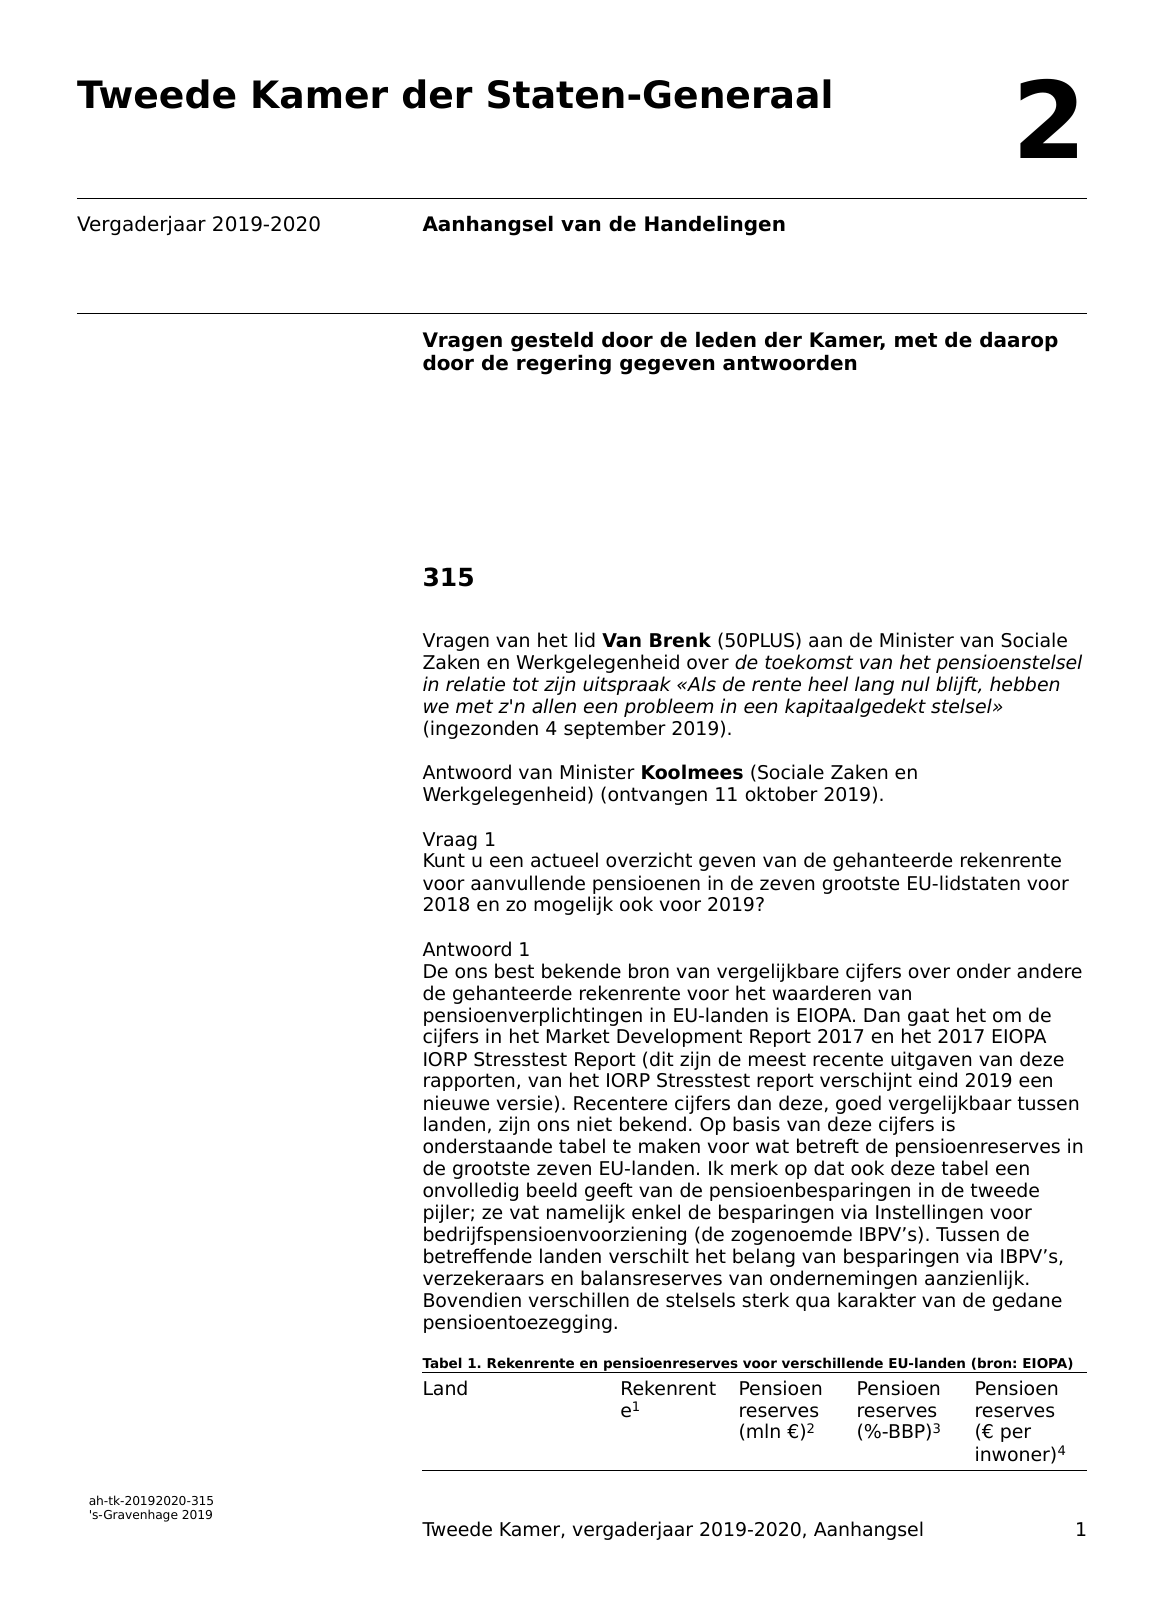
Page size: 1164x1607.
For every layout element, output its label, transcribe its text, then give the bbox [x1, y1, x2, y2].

text Vraag 1 [422, 828, 1087, 850]
table_header Tweede Kamer der Staten-Generaal [77, 59, 886, 198]
text De ons best bekende bron van vergelijkbare cijfers over onder andere de gehanteerde rekenrente voor het waarderen van pensioenverplichtingen in EU-landen is EIOPA. Dan gaat het om de cijfers in het Market Development Report 2017 en het 2017 EIOPA IORP Stresstest Report (dit zijn de meest recente uitgaven van deze rapporten, van het IORP Stresstest report verschijnt eind 2019 een nieuwe versie). Recentere cijfers dan deze, goed vergelijkbaar tussen landen, zijn ons niet bekend. Op basis van deze cijfers is onderstaande tabel te maken voor wat betreft de pensioenreserves in de grootste zeven EU-landen. Ik merk op dat ook deze tabel een onvolledig beeld geeft van de pensioenbesparingen in de tweede pijler; ze vat namelijk enkel de besparingen via Instellingen voor bedrijfspensioenvoorziening (de zogenoemde IBPV’s). Tussen de betreffende landen verschilt het belang van besparingen via IBPV’s, verzekeraars en balansreserves van ondernemingen aanzienlijk. Bovendien verschillen de stelsels sterk qua karakter van de gedane pensioentoezegging. [422, 961, 1087, 1334]
table_cell Vergaderjaar 2019-2020 [77, 199, 422, 313]
text ah-tk-20192020-315 [88, 1494, 323, 1508]
table_cell Land [422, 1373, 614, 1470]
table_cell Pensioen reserves (%-BBP)3 [850, 1373, 968, 1470]
text Vragen van het lid Van Brenk (50PLUS) aan de Minister van Sociale Zaken en Werkgelegenheid over de toekomst van het pensioenstelsel in relatie tot zijn uitspraak «Als de rente heel lang nul blijft, hebben we met z'n allen een probleem in een kapitaalgedekt stelsel» (ingezonden 4 september 2019). [422, 630, 1087, 740]
table_cell Aanhangsel van de Handelingen [422, 199, 1087, 313]
text Antwoord van Minister Koolmees (Sociale Zaken en Werkgelegenheid) (ontvangen 11 oktober 2019). [422, 762, 1087, 806]
table_cell Vragen gesteld door de leden der Kamer, met de daarop door de regering gegeven antwoorden [422, 314, 1087, 375]
text 's-Gravenhage 2019 [88, 1508, 323, 1522]
text Antwoord 1 [422, 938, 1087, 961]
table_cell Pensioen reserves (mln €)2 [732, 1373, 850, 1470]
text 315 [422, 563, 1087, 592]
table_cell Rekenrente1 [614, 1373, 732, 1470]
table_header Tabel 1. Rekenrente en pensioenreserves voor verschillende EU-landen (bron: EIOPA) [422, 1356, 1087, 1372]
table_cell [77, 314, 422, 375]
table_cell Pensioen reserves (€ per inwoner)4 [969, 1373, 1087, 1470]
text Kunt u een actueel overzicht geven van de gehanteerde rekenrente voor aanvullende pensioenen in de zeven grootste EU-lidstaten voor 2018 en zo mogelijk ook voor 2019? [422, 850, 1087, 916]
table_header 2 [886, 59, 1087, 198]
